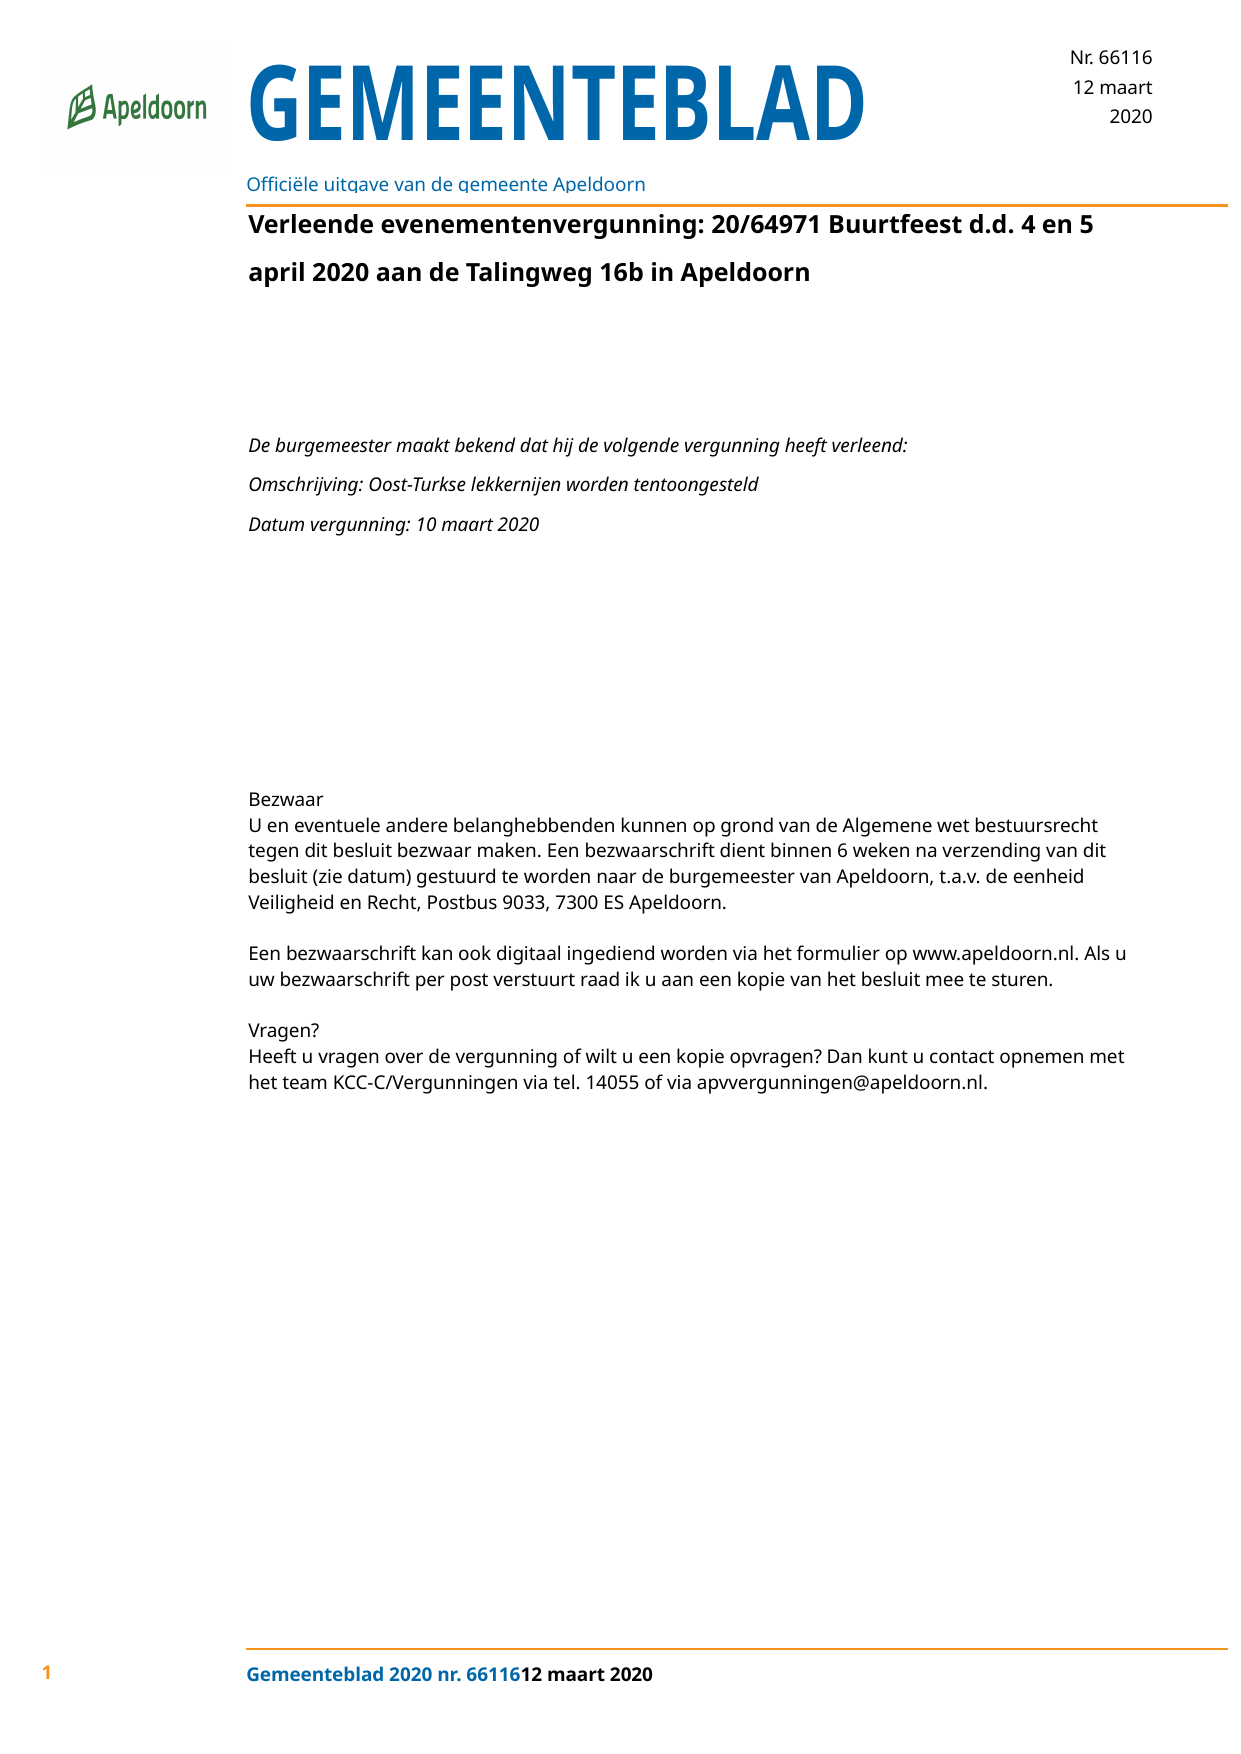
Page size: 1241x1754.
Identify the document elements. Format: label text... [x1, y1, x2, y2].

picture [41, 47, 231, 172]
text De burgemeester maakt bekend dat hij de volgende vergunning heeft verleend: [248, 432, 1152, 458]
text Een bezwaarschrift kan ook digitaal ingediend worden via het formulier op www.apeldoorn.nl. Als u uw bezwaarschrift per post verstuurt raad ik u aan een kopie van het besluit mee te sturen. [248, 940, 1152, 992]
text Vragen? [248, 1018, 1152, 1043]
text Bezwaar [248, 786, 1152, 812]
text U en eventuele andere belanghebbenden kunnen op grond van de Algemene wet bestuursrecht tegen dit besluit bezwaar maken. Een bezwaarschrift dient binnen 6 weken na verzending van dit besluit (zie datum) gestuurd te worden naar de burgemeester van Apeldoorn, t.a.v. de eenheid Veiligheid en Recht, Postbus 9033, 7300 ES Apeldoorn. [248, 812, 1152, 915]
text Omschrijving: Oost-Turkse lekkernijen worden tentoongesteld [248, 472, 1152, 497]
text Verleende evenementenvergunning: 20/64971 Buurtfeest d.d. 4 en 5 april 2020 aan de Talingweg 16b in Apeldoorn [248, 207, 1152, 288]
text Heeft u vragen over de vergunning of wilt u een kopie opvragen? Dan kunt u contact opnemen met het team KCC-C/Vergunningen via tel. 14055 of via apvvergunningen@apeldoorn.nl. [248, 1043, 1152, 1095]
text Datum vergunning: 10 maart 2020 [248, 511, 1152, 537]
